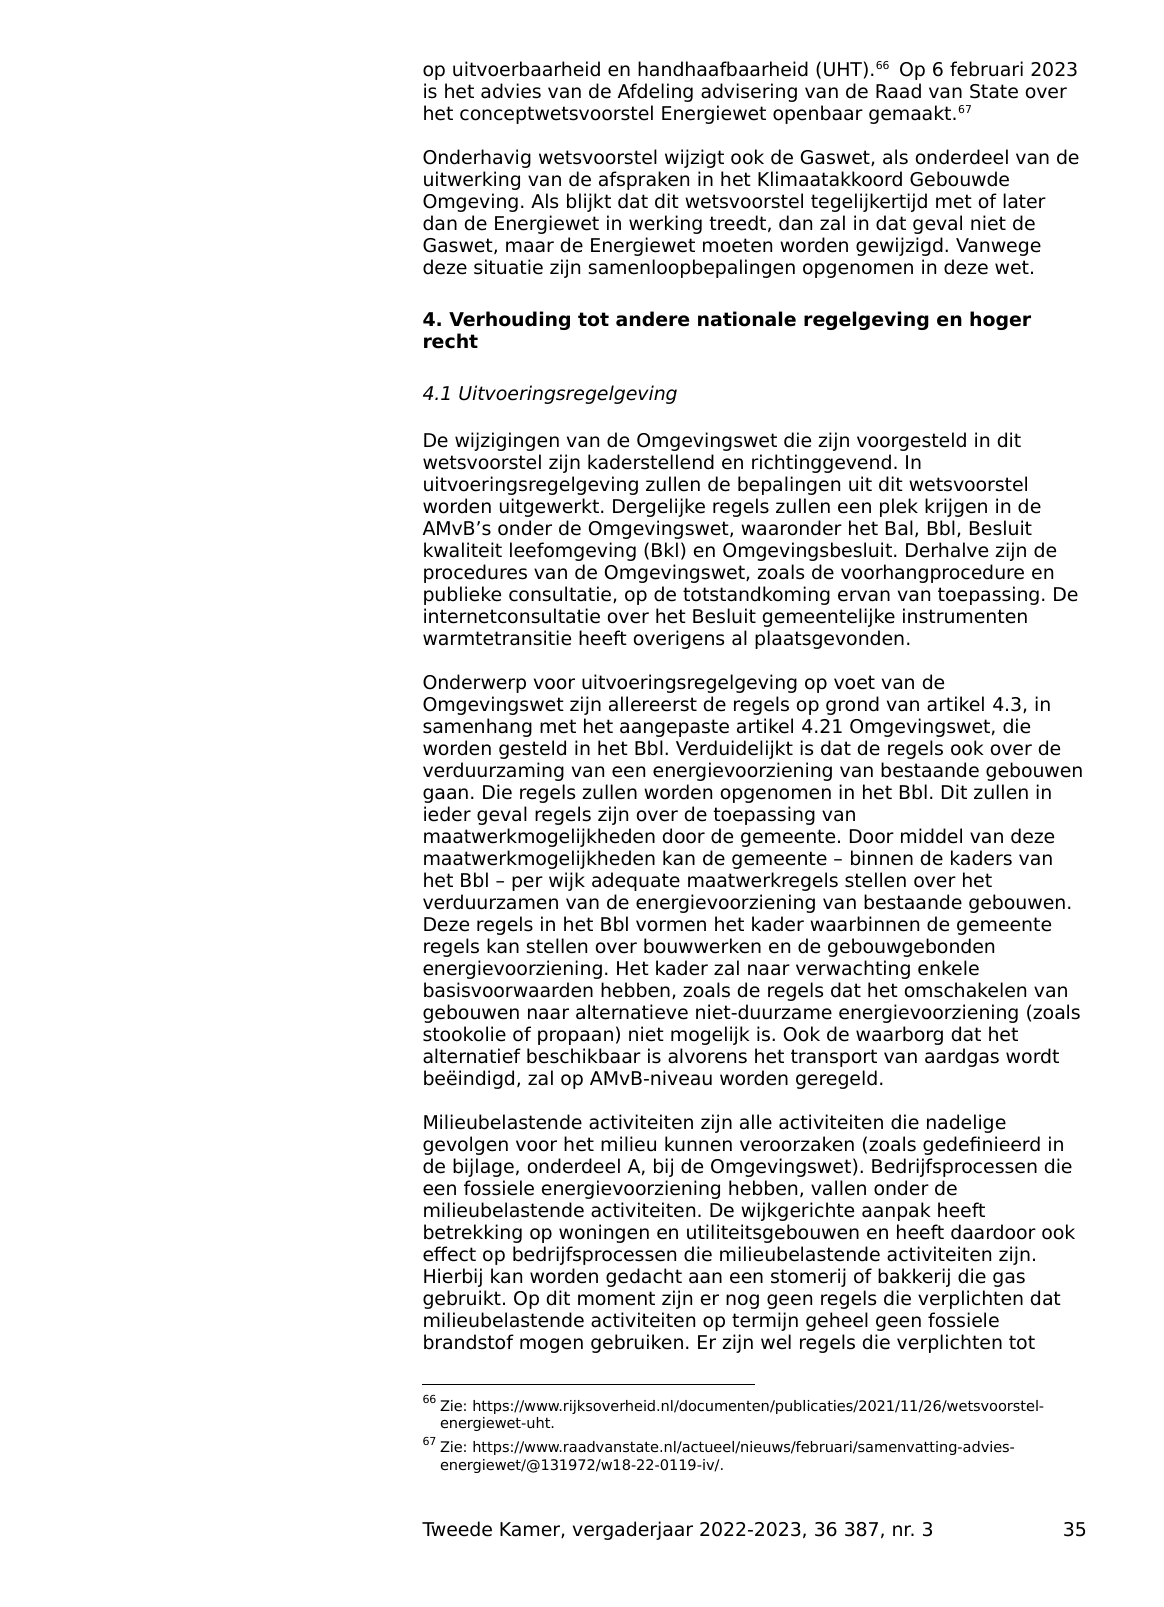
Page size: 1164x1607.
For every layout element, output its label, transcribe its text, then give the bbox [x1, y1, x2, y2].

subtitle 4. Verhouding tot andere nationale regelgeving en hoger recht [422, 309, 1087, 353]
text Onderwerp voor uitvoeringsregelgeving op voet van de Omgevingswet zijn allereerst de regels op grond van artikel 4.3, in samenhang met het aangepaste artikel 4.21 Omgevingswet, die worden gesteld in het Bbl. Verduidelijkt is dat de regels ook over de verduurzaming van een energievoorziening van bestaande gebouwen gaan. Die regels zullen worden opgenomen in het Bbl. Dit zullen in ieder geval regels zijn over de toepassing van maatwerkmogelijkheden door de gemeente. Door middel van deze maatwerkmogelijkheden kan de gemeente – binnen de kaders van het Bbl – per wijk adequate maatwerkregels stellen over het verduurzamen van de energievoorziening van bestaande gebouwen. Deze regels in het Bbl vormen het kader waarbinnen de gemeente regels kan stellen over bouwwerken en de gebouwgebonden energievoorziening. Het kader zal naar verwachting enkele basisvoorwaarden hebben, zoals de regels dat het omschakelen van gebouwen naar alternatieve niet-duurzame energievoorziening (zoals stookolie of propaan) niet mogelijk is. Ook de waarborg dat het alternatief beschikbaar is alvorens het transport van aardgas wordt beëindigd, zal op AMvB-niveau worden geregeld. [422, 672, 1087, 1089]
text De wijzigingen van de Omgevingswet die zijn voorgesteld in dit wetsvoorstel zijn kaderstellend en richtinggevend. In uitvoeringsregelgeving zullen de bepalingen uit dit wetsvoorstel worden uitgewerkt. Dergelijke regels zullen een plek krijgen in de AMvB’s onder de Omgevingswet, waaronder het Bal, Bbl, Besluit kwaliteit leefomgeving (Bkl) en Omgevingsbesluit. Derhalve zijn de procedures van de Omgevingswet, zoals de voorhangprocedure en publieke consultatie, op de totstandkoming ervan van toepassing. De internetconsultatie over het Besluit gemeentelijke instrumenten warmtetransitie heeft overigens al plaatsgevonden. [422, 430, 1087, 650]
text Zie: https://www.rijksoverheid.nl/documenten/publicaties/2021/11/26/wetsvoorstel-energiewet-uht. [422, 1393, 1087, 1432]
text Onderhavig wetsvoorstel wijzigt ook de Gaswet, als onderdeel van de uitwerking van de afspraken in het Klimaatakkoord Gebouwde Omgeving. Als blijkt dat dit wetsvoorstel tegelijkertijd met of later dan de Energiewet in werking treedt, dan zal in dat geval niet de Gaswet, maar de Energiewet moeten worden gewijzigd. Vanwege deze situatie zijn samenloopbepalingen opgenomen in deze wet. [422, 147, 1087, 279]
text Milieubelastende activiteiten zijn alle activiteiten die nadelige gevolgen voor het milieu kunnen veroorzaken (zoals gedefinieerd in de bijlage, onderdeel A, bij de Omgevingswet). Bedrijfsprocessen die een fossiele energievoorziening hebben, vallen onder de milieubelastende activiteiten. De wijkgerichte aanpak heeft betrekking op woningen en utiliteitsgebouwen en heeft daardoor ook effect op bedrijfsprocessen die milieubelastende activiteiten zijn. Hierbij kan worden gedacht aan een stomerij of bakkerij die gas gebruikt. Op dit moment zijn er nog geen regels die verplichten dat milieubelastende activiteiten op termijn geheel geen fossiele brandstof mogen gebruiken. Er zijn wel regels die verplichten tot [422, 1112, 1087, 1353]
subtitle 4.1 Uitvoeringsregelgeving [422, 383, 1087, 405]
text Zie: https://www.raadvanstate.nl/actueel/nieuws/februari/samenvatting-advies-energiewet/@131972/w18-22-0119-iv/. [422, 1435, 1087, 1474]
text op uitvoerbaarheid en handhaafbaarheid (UHT). Op 6 februari 2023 is het advies van de Afdeling advisering van de Raad van State over het conceptwetsvoorstel Energiewet openbaar gemaakt. [422, 59, 1087, 125]
